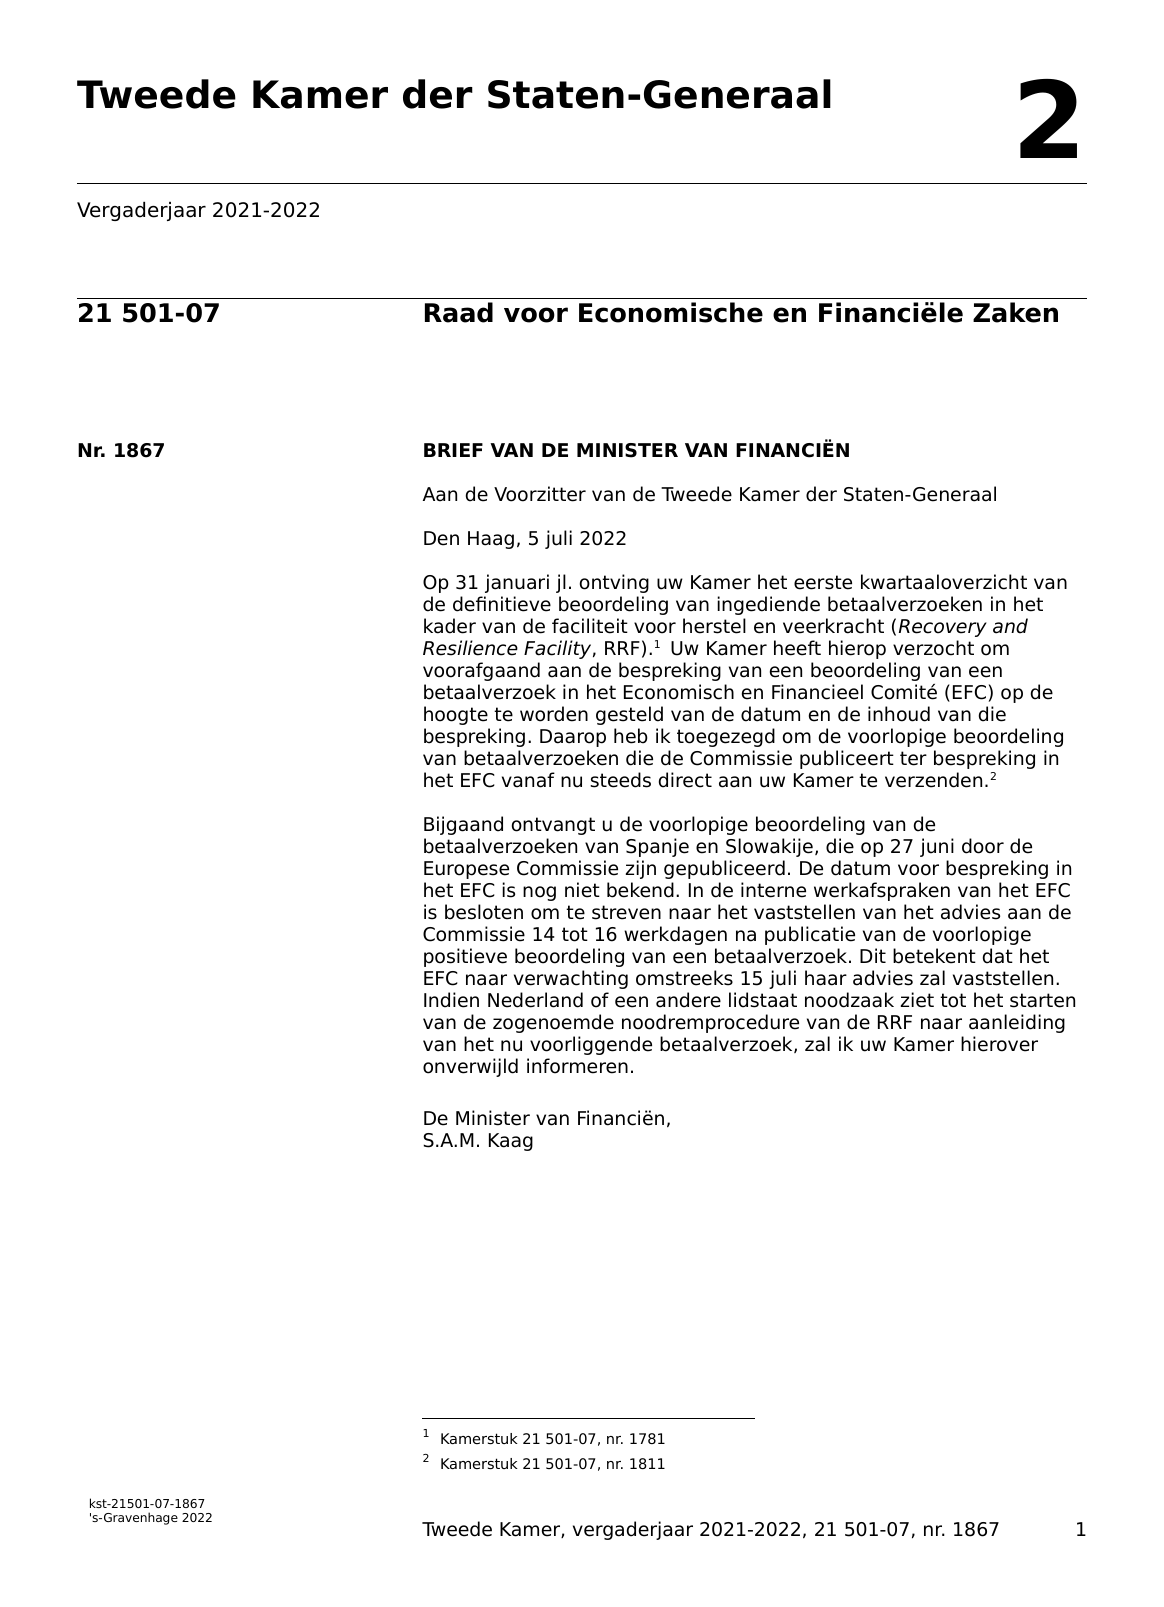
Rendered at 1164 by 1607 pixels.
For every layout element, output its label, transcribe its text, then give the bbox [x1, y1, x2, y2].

text Op 31 januari jl. ontving uw Kamer het eerste kwartaaloverzicht van de definitieve beoordeling van ingediende betaalverzoeken in het kader van de faciliteit voor herstel en veerkracht (Recovery and Resilience Facility, RRF). Uw Kamer heeft hierop verzocht om voorafgaand aan de bespreking van een beoordeling van een betaalverzoek in het Economisch en Financieel Comité (EFC) op de hoogte te worden gesteld van de datum en de inhoud van die bespreking. Daarop heb ik toegezegd om de voorlopige beoordeling van betaalverzoeken die de Commissie publiceert ter bespreking in het EFC vanaf nu steeds direct aan uw Kamer te verzenden. [422, 572, 1087, 792]
text De Minister van Financiën, S.A.M. Kaag [422, 1108, 1087, 1152]
text Den Haag, 5 juli 2022 [422, 528, 1087, 550]
text kst-21501-07-1867 [88, 1497, 323, 1511]
text Kamerstuk 21 501-07, nr. 1781 [422, 1427, 1087, 1449]
table_cell Vergaderjaar 2021-2022 [77, 184, 1087, 298]
table_header Tweede Kamer der Staten-Generaal [77, 59, 886, 183]
text 's-Gravenhage 2022 [88, 1511, 323, 1525]
text Bijgaand ontvangt u de voorlopige beoordeling van de betaalverzoeken van Spanje en Slowakije, die op 27 juni door de Europese Commissie zijn gepubliceerd. De datum voor bespreking in het EFC is nog niet bekend. In de interne werkafspraken van het EFC is besloten om te streven naar het vaststellen van het advies aan de Commissie 14 tot 16 werkdagen na publicatie van de voorlopige positieve beoordeling van een betaalverzoek. Dit betekent dat het EFC naar verwachting omstreeks 15 juli haar advies zal vaststellen. Indien Nederland of een andere lidstaat noodzaak ziet tot het starten van de zogenoemde noodremprocedure van de RRF naar aanleiding van het nu voorliggende betaalverzoek, zal ik uw Kamer hierover onverwijld informeren. [422, 814, 1087, 1078]
text Aan de Voorzitter van de Tweede Kamer der Staten-Generaal [422, 484, 1087, 506]
subtitle 21 501-07 Raad voor Economische en Financiële Zaken [77, 299, 1087, 329]
subtitle Nr. 1867 BRIEF VAN DE MINISTER VAN FINANCIËN [77, 440, 1087, 462]
text Kamerstuk 21 501-07, nr. 1811 [422, 1452, 1087, 1474]
table_header 2 [886, 59, 1087, 183]
